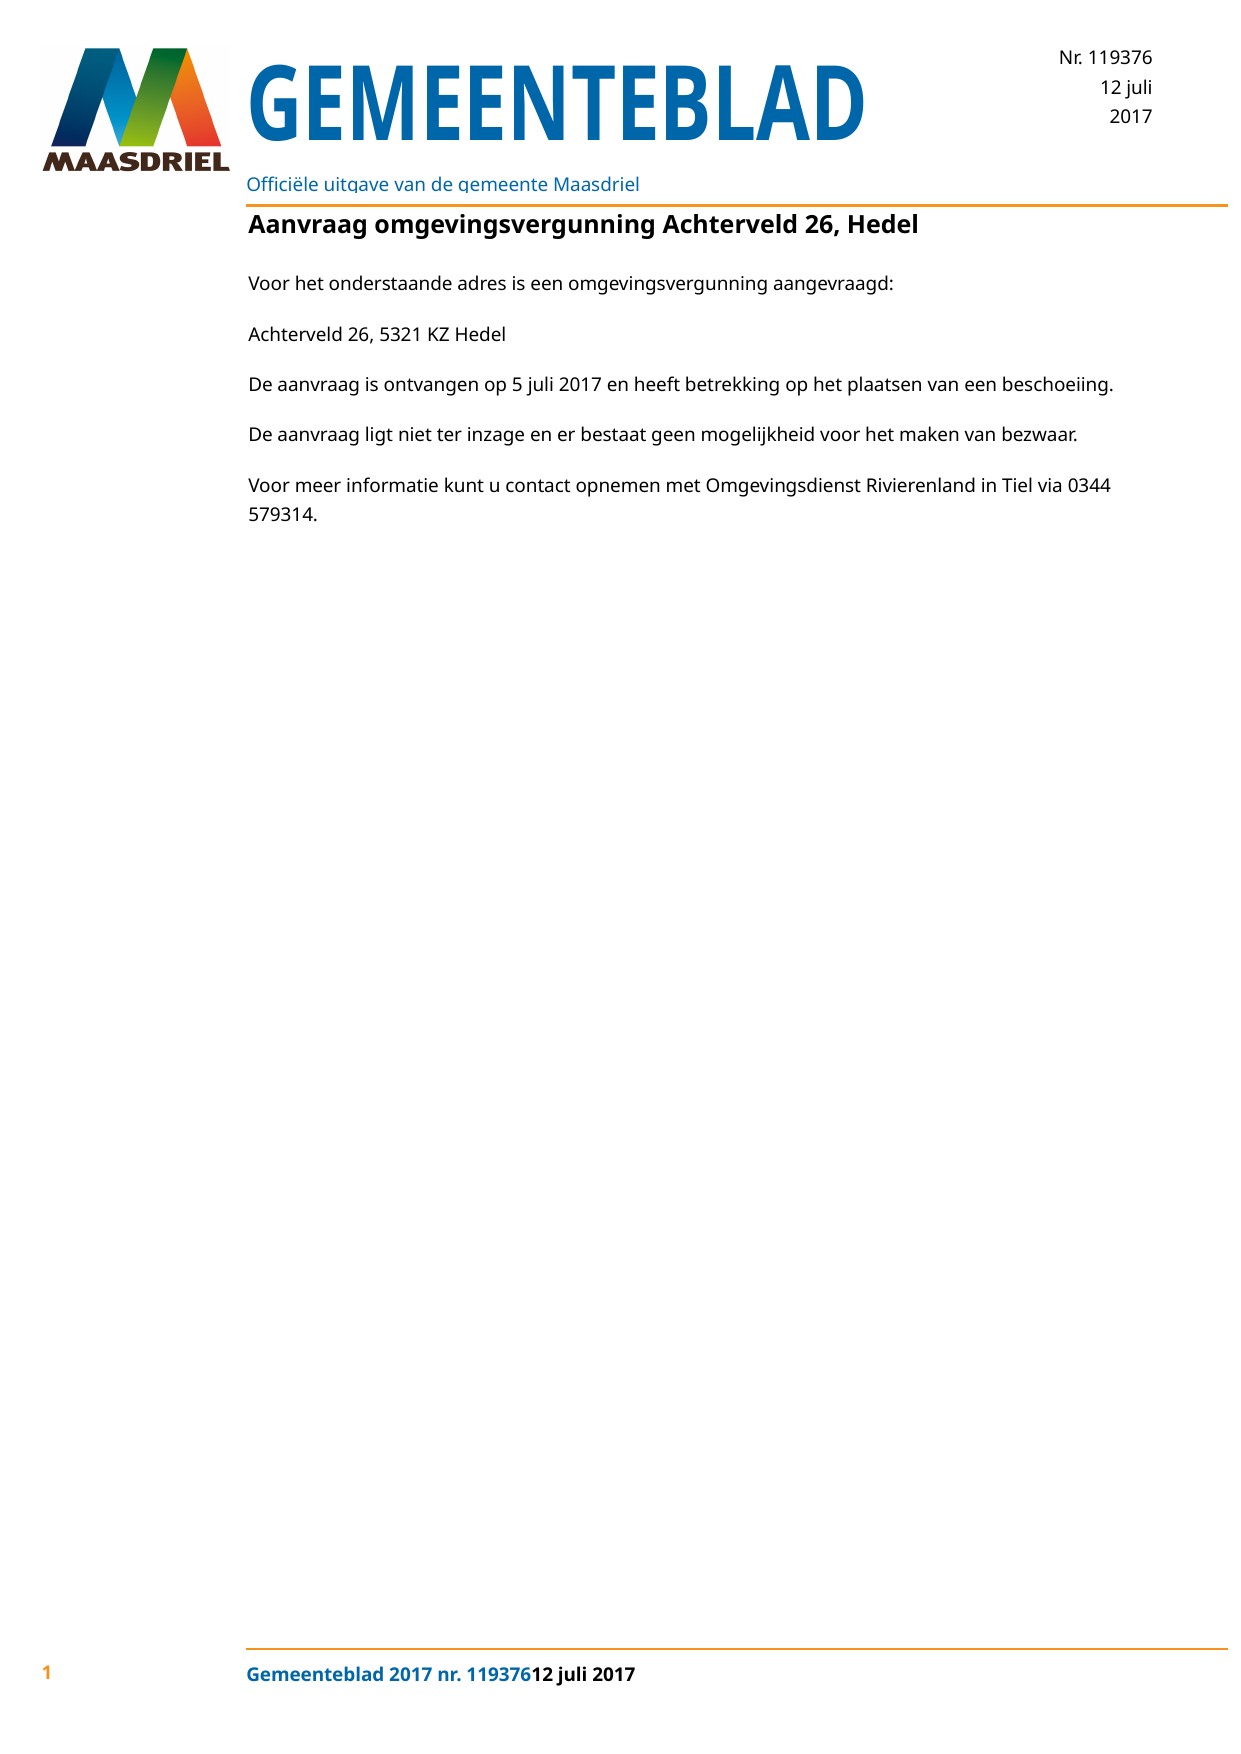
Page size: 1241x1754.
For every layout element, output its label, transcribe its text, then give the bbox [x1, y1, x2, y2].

text Aanvraag omgevingsvergunning Achterveld 26, Hedel [248, 207, 1152, 241]
text Achterveld 26, 5321 KZ Hedel [248, 321, 1152, 346]
text De aanvraag ligt niet ter inzage en er bestaat geen mogelijkheid voor het maken van bezwaar. [248, 422, 1152, 447]
text De aanvraag is ontvangen op 5 juli 2017 en heeft betrekking op het plaatsen van een beschoeiing. [248, 371, 1152, 397]
text Voor meer informatie kunt u contact opnemen met Omgevingsdienst Rivierenland in Tiel via 0344 579314. [248, 472, 1152, 527]
picture [41, 47, 231, 172]
text Voor het onderstaande adres is een omgevingsvergunning aangevraagd: [248, 270, 1152, 296]
